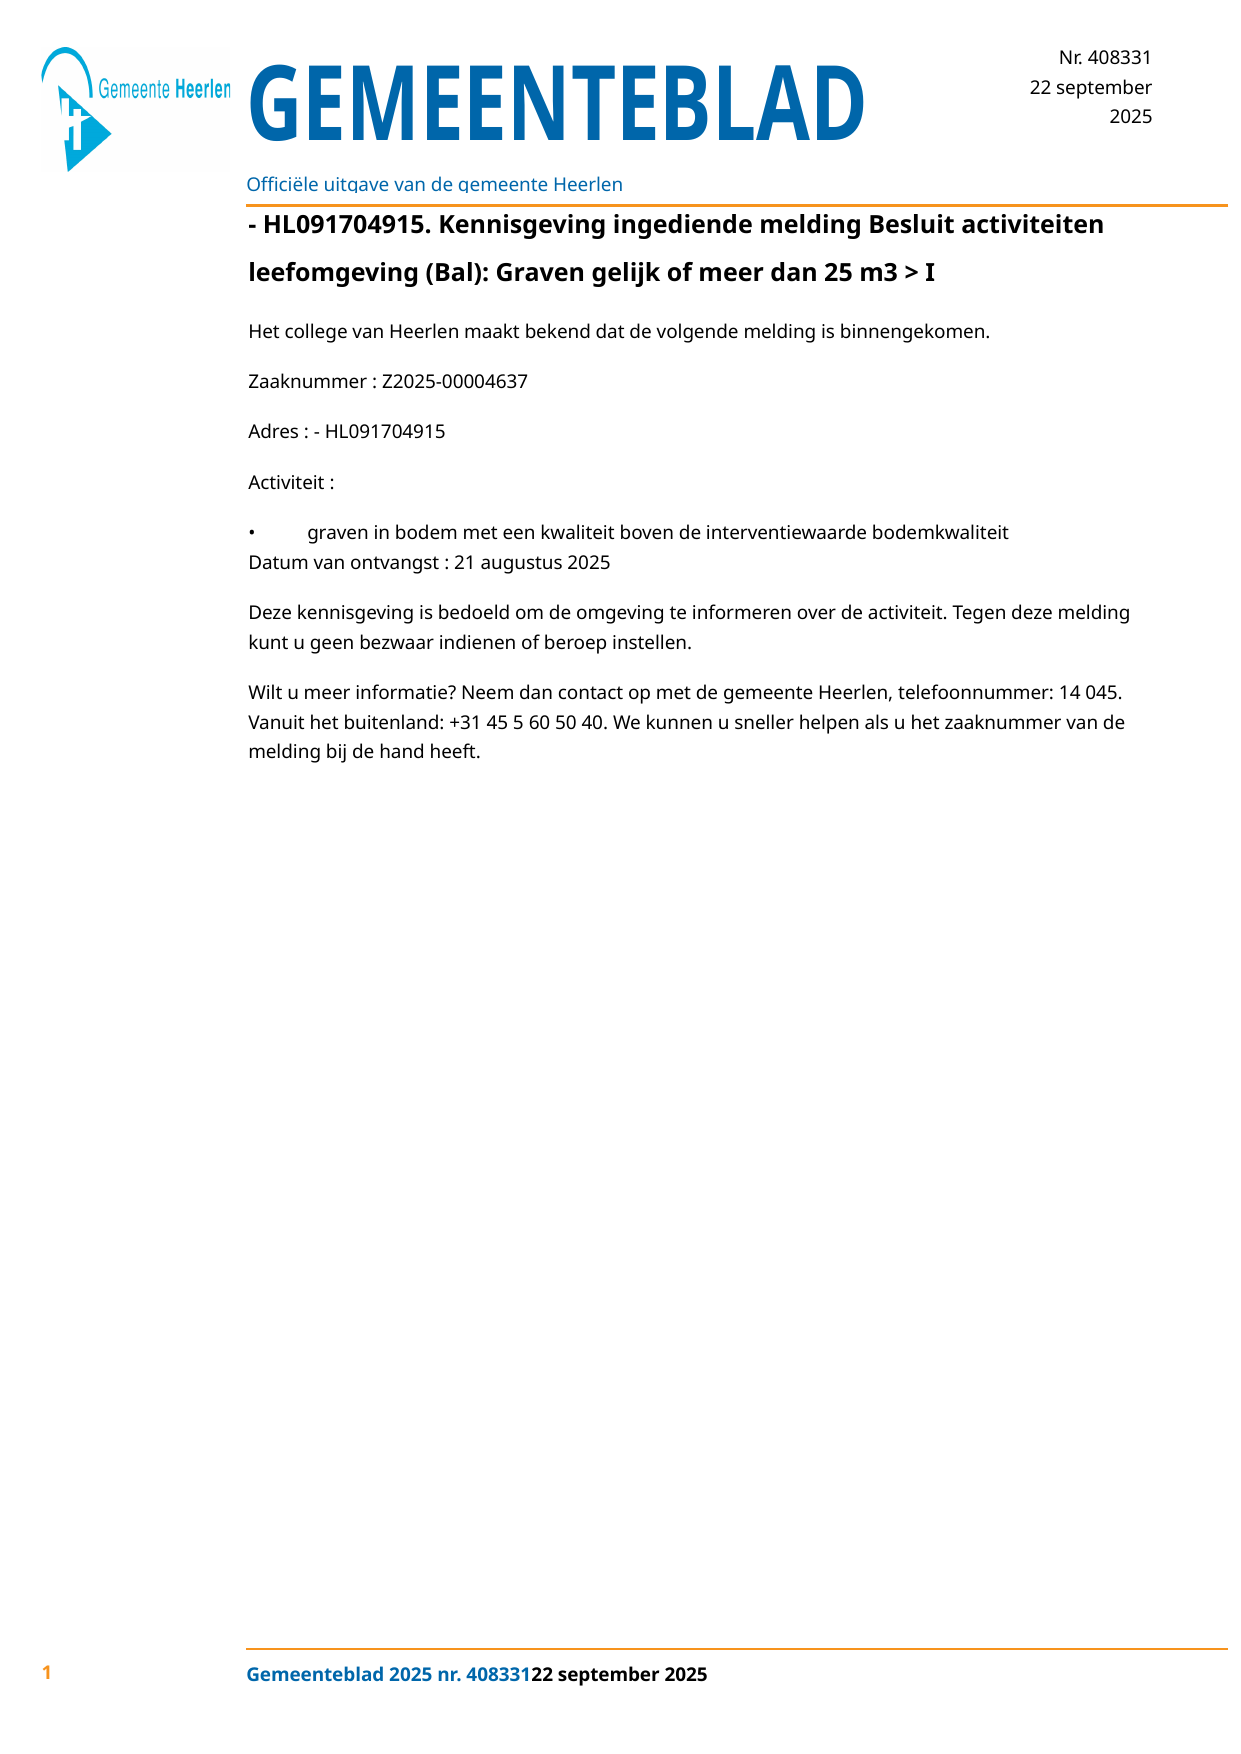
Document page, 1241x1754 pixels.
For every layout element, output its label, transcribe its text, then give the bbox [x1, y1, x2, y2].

text Wilt u meer informatie? Neem dan contact op met de gemeente Heerlen, telefoonnummer: 14 045. Vanuit het buitenland: +31 45 5 60 50 40. We kunnen u sneller helpen als u het zaaknummer van de melding bij de hand heeft. [248, 679, 1152, 764]
list graven in bodem met een kwaliteit boven de interventiewaarde bodemkwaliteit [248, 519, 1152, 545]
text Activiteit : [248, 469, 1152, 495]
text Zaaknummer : Z2025-00004637 [248, 368, 1152, 394]
text Het college van Heerlen maakt bekend dat de volgende melding is binnengekomen. [248, 318, 1152, 344]
text Datum van ontvangst : 21 augustus 2025 [248, 549, 1152, 575]
picture [41, 47, 231, 172]
text Adres : - HL091704915 [248, 419, 1152, 444]
text - HL091704915. Kennisgeving ingediende melding Besluit activiteiten leefomgeving (Bal): Graven gelijk of meer dan 25 m3 > I [248, 207, 1152, 288]
text Deze kennisgeving is bedoeld om de omgeving te informeren over de activiteit. Tegen deze melding kunt u geen bezwaar indienen of beroep instellen. [248, 599, 1152, 655]
picture [41, 47, 59, 70]
